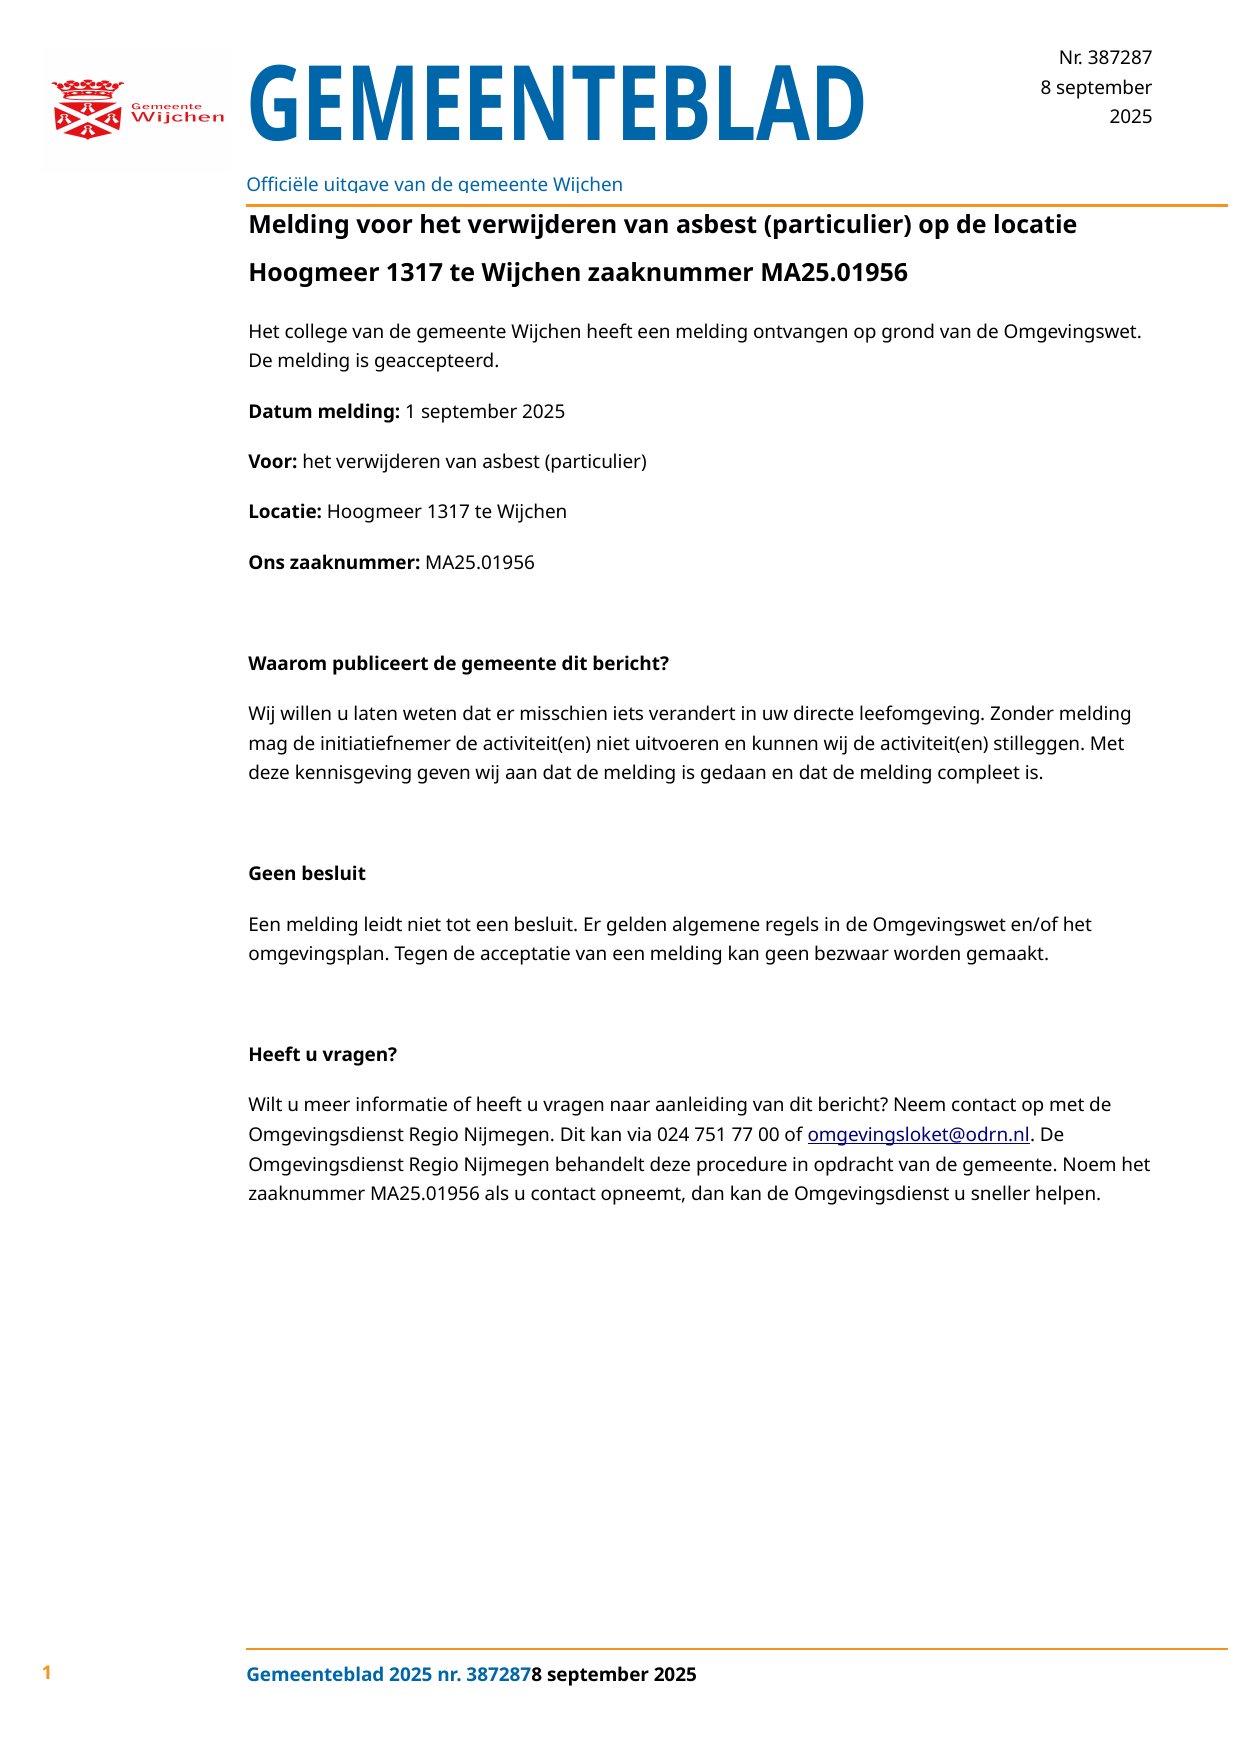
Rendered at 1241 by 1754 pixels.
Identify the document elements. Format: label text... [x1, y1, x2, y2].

text Ons zaaknummer: MA25.01956 [248, 549, 1152, 575]
text Datum melding: 1 september 2025 [248, 398, 1152, 424]
picture [41, 47, 231, 172]
text Wij willen u laten weten dat er misschien iets verandert in uw directe leefomgeving. Zonder melding mag de initiatiefnemer de activiteit(en) niet uitvoeren en kunnen wij de activiteit(en) stilleggen. Met deze kennisgeving geven wij aan dat de melding is gedaan en dat de melding compleet is. [248, 700, 1152, 785]
text Locatie: Hoogmeer 1317 te Wijchen [248, 499, 1152, 524]
text Waarom publiceert de gemeente dit bericht? [248, 650, 1152, 676]
text Wilt u meer informatie of heeft u vragen naar aanleiding van dit bericht? Neem contact op met de Omgevingsdienst Regio Nijmegen. Dit kan via 024 751 77 00 of omgevingsloket@odrn.nl. De Omgevingsdienst Regio Nijmegen behandelt deze procedure in opdracht van de gemeente. Noem het zaaknummer MA25.01956 als u contact opneemt, dan kan de Omgevingsdienst u sneller helpen. [248, 1092, 1152, 1206]
text Melding voor het verwijderen van asbest (particulier) op de locatie Hoogmeer 1317 te Wijchen zaaknummer MA25.01956 [248, 207, 1152, 288]
text Geen besluit [248, 860, 1152, 886]
text Voor: het verwijderen van asbest (particulier) [248, 448, 1152, 474]
text Heeft u vragen? [248, 1041, 1152, 1067]
text Het college van de gemeente Wijchen heeft een melding ontvangen op grond van de Omgevingswet. De melding is geaccepteerd. [248, 318, 1152, 373]
text Een melding leidt niet tot een besluit. Er gelden algemene regels in de Omgevingswet en/of het omgevingsplan. Tegen de acceptatie van een melding kan geen bezwaar worden gemaakt. [248, 911, 1152, 966]
